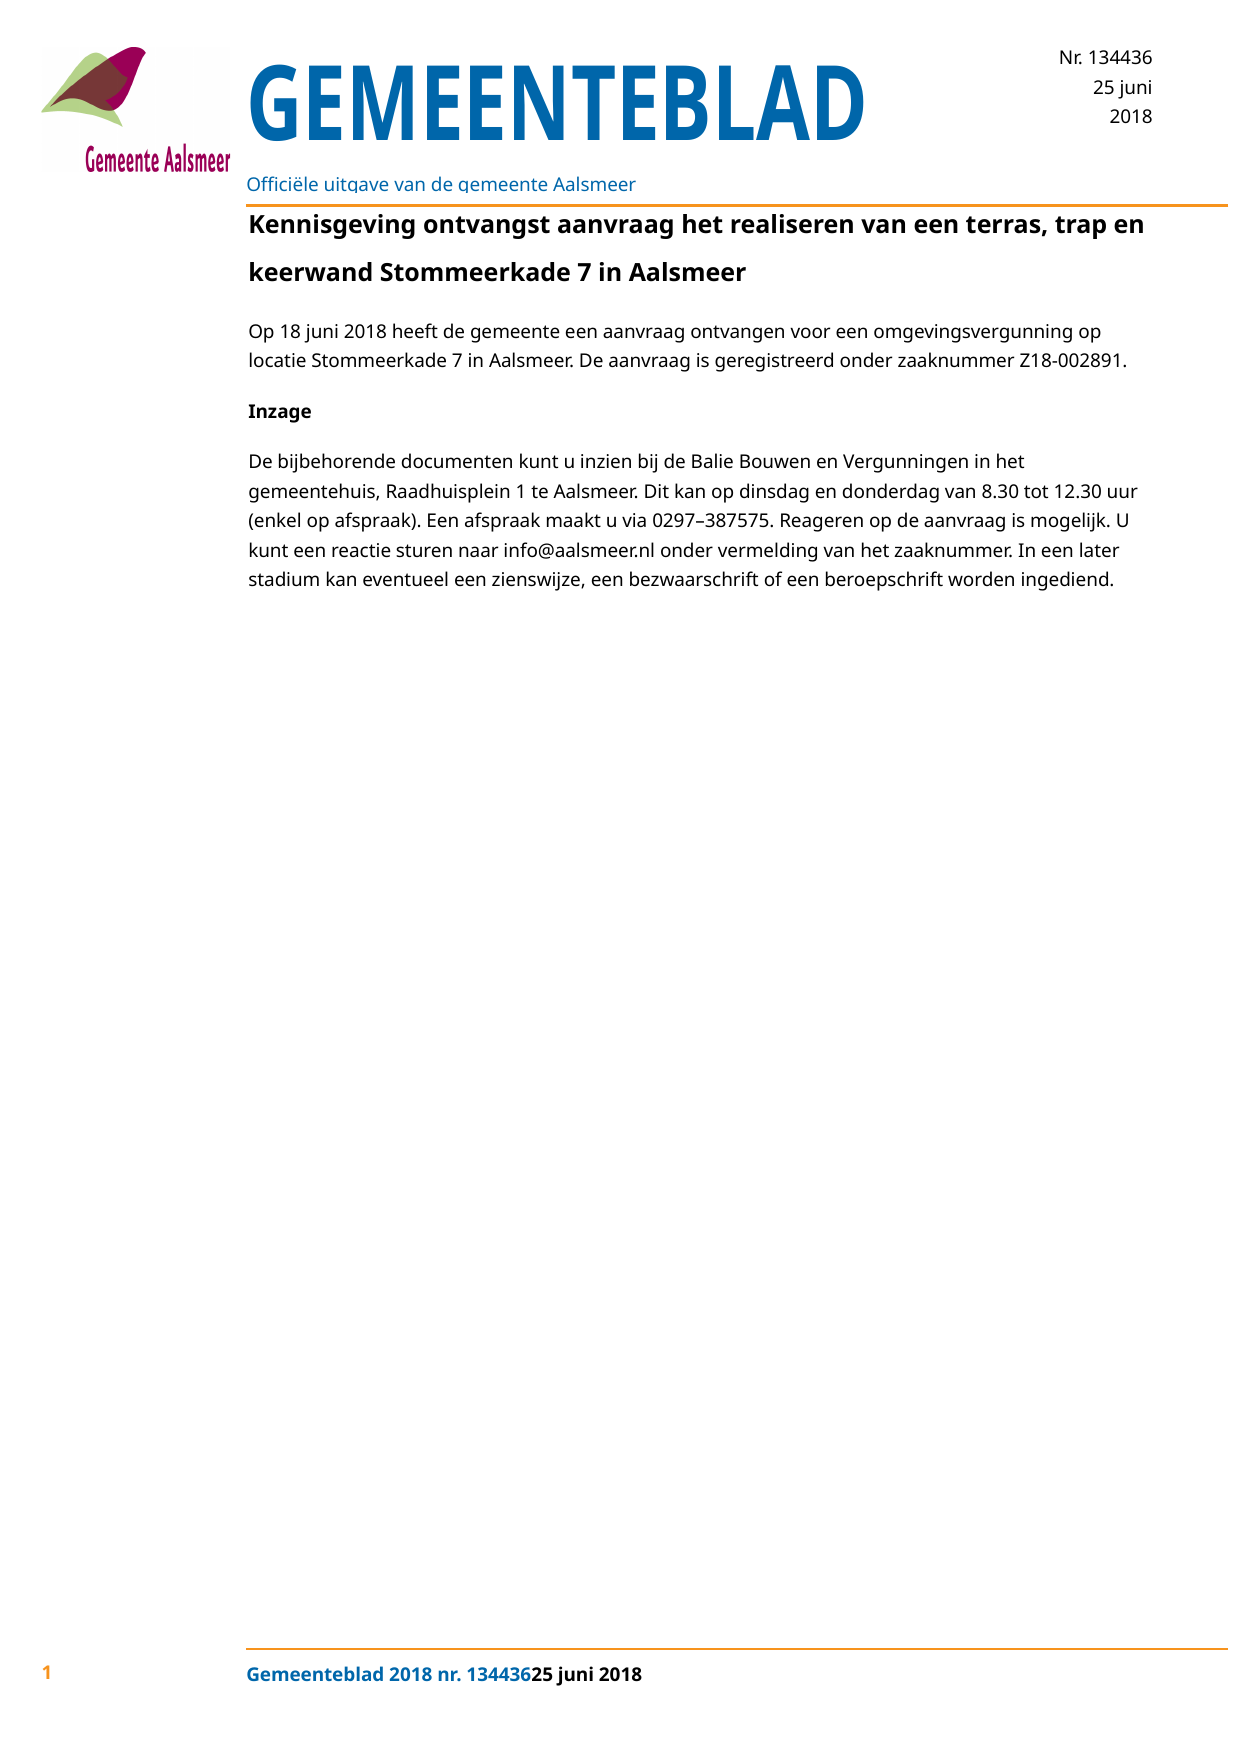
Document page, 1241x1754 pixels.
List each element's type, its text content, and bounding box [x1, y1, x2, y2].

text Kennisgeving ontvangst aanvraag het realiseren van een terras, trap en keerwand Stommeerkade 7 in Aalsmeer [248, 207, 1152, 288]
text Op 18 juni 2018 heeft de gemeente een aanvraag ontvangen voor een omgevingsvergunning op locatie Stommeerkade 7 in Aalsmeer. De aanvraag is geregistreerd onder zaaknummer Z18-002891. [248, 318, 1152, 373]
text De bijbehorende documenten kunt u inzien bij de Balie Bouwen en Vergunningen in het gemeentehuis, Raadhuisplein 1 te Aalsmeer. Dit kan op dinsdag en donderdag van 8.30 tot 12.30 uur (enkel op afspraak). Een afspraak maakt u via 0297–387575. Reageren op de aanvraag is mogelijk. U kunt een reactie sturen naar info@aalsmeer.nl onder vermelding van het zaaknummer. In een later stadium kan eventueel een zienswijze, een bezwaarschrift of een beroepschrift worden ingediend. [248, 448, 1152, 592]
text Inzage [248, 398, 1152, 424]
picture [41, 47, 231, 172]
